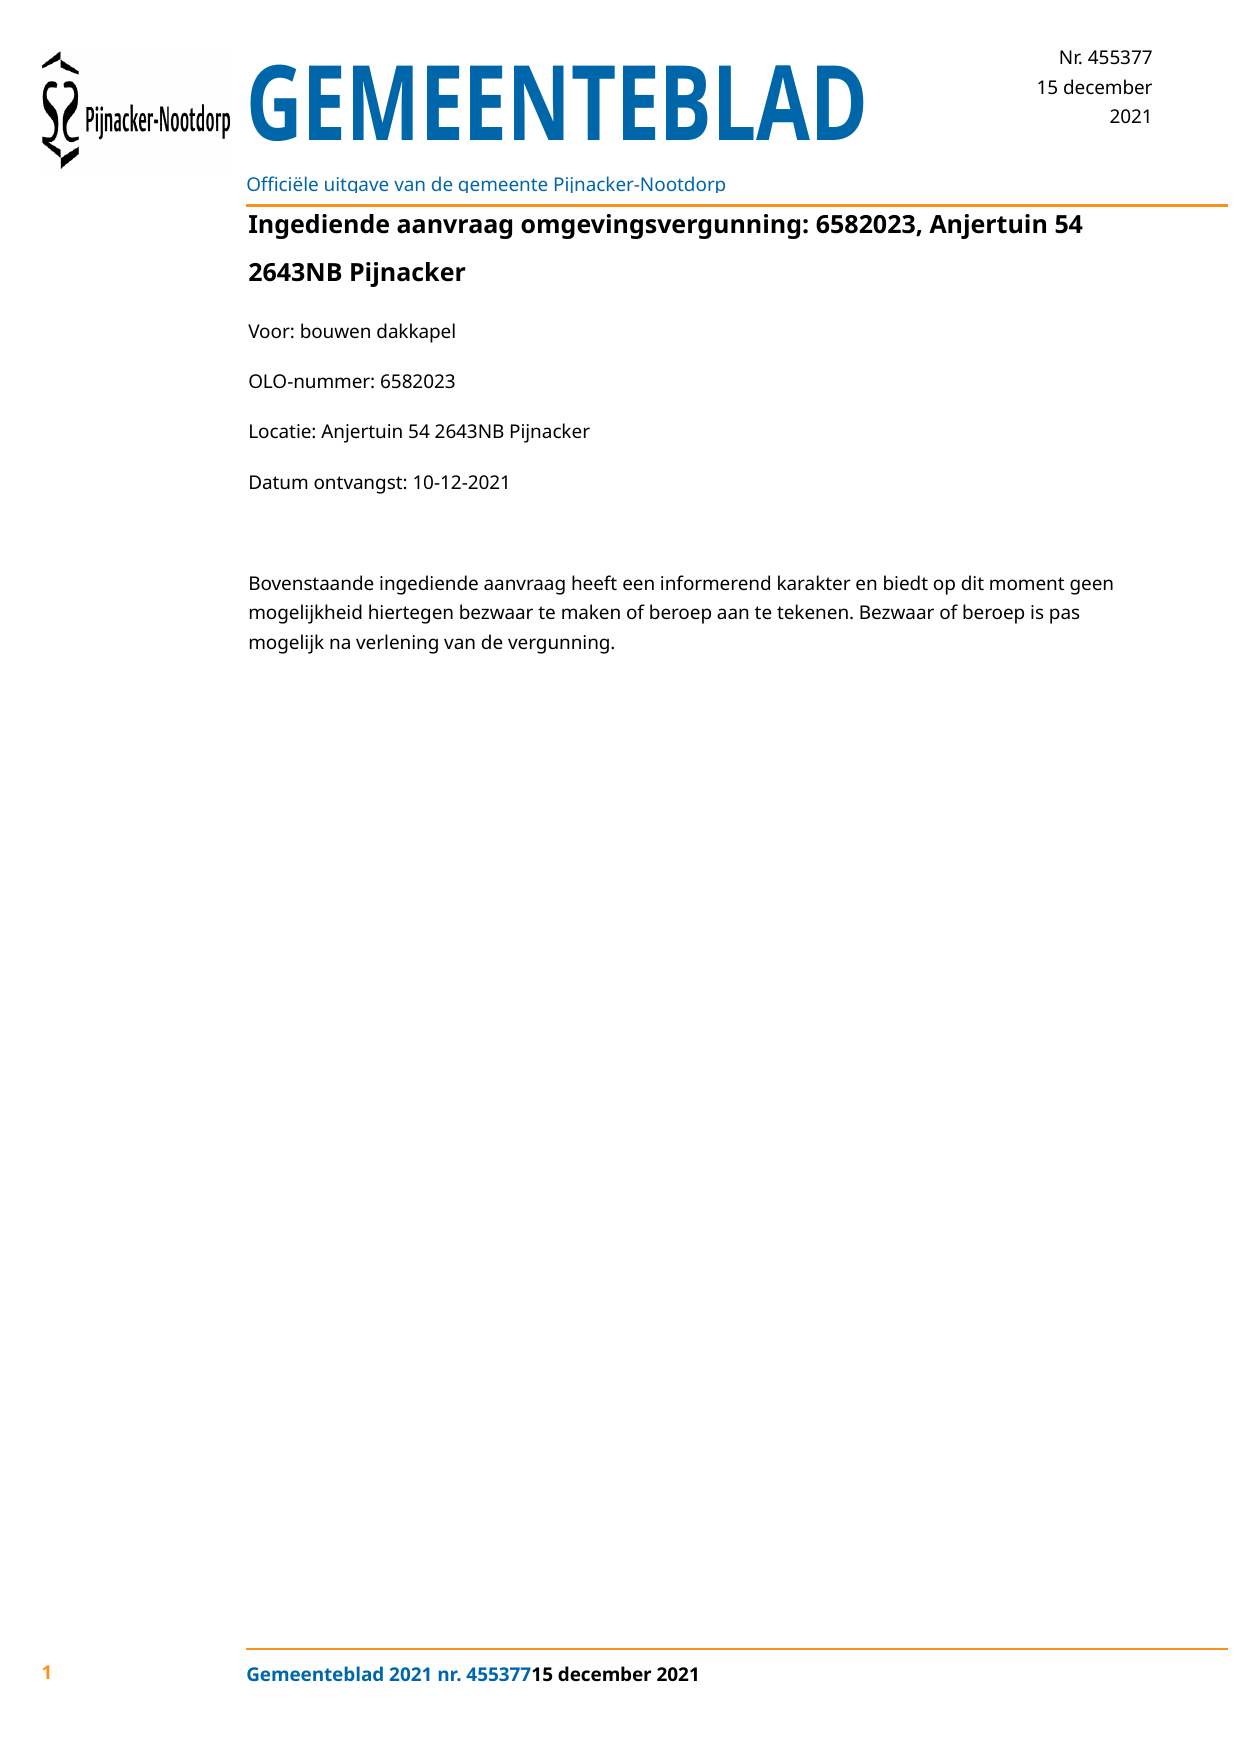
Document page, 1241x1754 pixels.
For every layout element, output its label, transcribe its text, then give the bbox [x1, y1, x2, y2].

picture [41, 47, 231, 172]
text Datum ontvangst: 10-12-2021 [248, 469, 1152, 495]
text Ingediende aanvraag omgevingsvergunning: 6582023, Anjertuin 54 2643NB Pijnacker [248, 207, 1152, 288]
text Voor: bouwen dakkapel [248, 318, 1152, 344]
text Bovenstaande ingediende aanvraag heeft een informerend karakter en biedt op dit moment geen mogelijkheid hiertegen bezwaar te maken of beroep aan te tekenen. Bezwaar of beroep is pas mogelijk na verlening van de vergunning. [248, 570, 1152, 655]
text OLO-nummer: 6582023 [248, 368, 1152, 394]
text Locatie: Anjertuin 54 2643NB Pijnacker [248, 419, 1152, 444]
